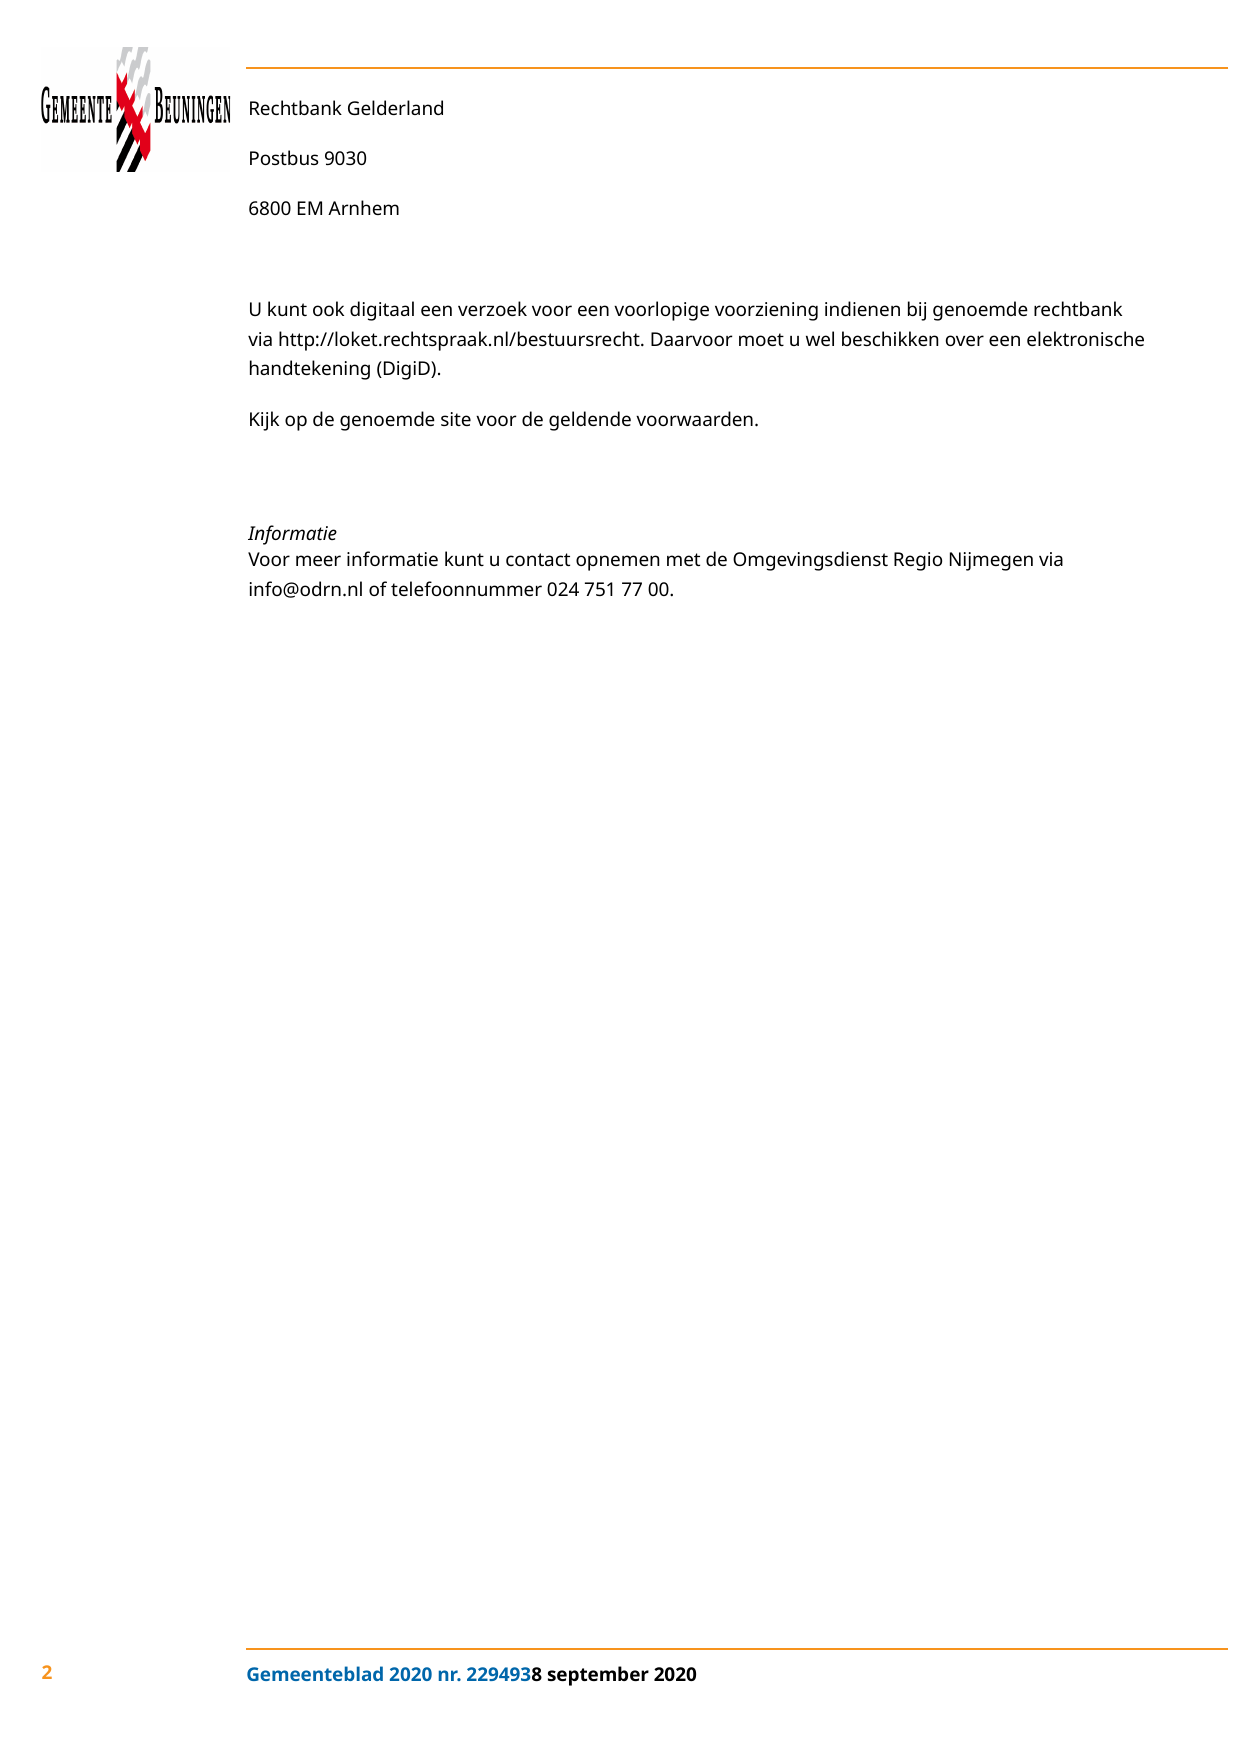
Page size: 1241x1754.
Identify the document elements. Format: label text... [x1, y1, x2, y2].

text Postbus 9030 [248, 145, 1152, 171]
text Voor meer informatie kunt u contact opnemen met de Omgevingsdienst Regio Nijmegen via info@odrn.nl of telefoonnummer 024 751 77 00. [248, 546, 1152, 601]
text 6800 EM Arnhem [248, 196, 1152, 221]
text Informatie [248, 520, 1152, 546]
text U kunt ook digitaal een verzoek voor een voorlopige voorziening indienen bij genoemde rechtbank via http://loket.rechtspraak.nl/bestuursrecht. Daarvoor moet u wel beschikken over een elektronische handtekening (DigiD). [248, 296, 1152, 381]
picture [41, 47, 231, 172]
text Kijk op de genoemde site voor de geldende voorwaarden. [248, 406, 1152, 432]
text Rechtbank Gelderland [248, 95, 1152, 121]
